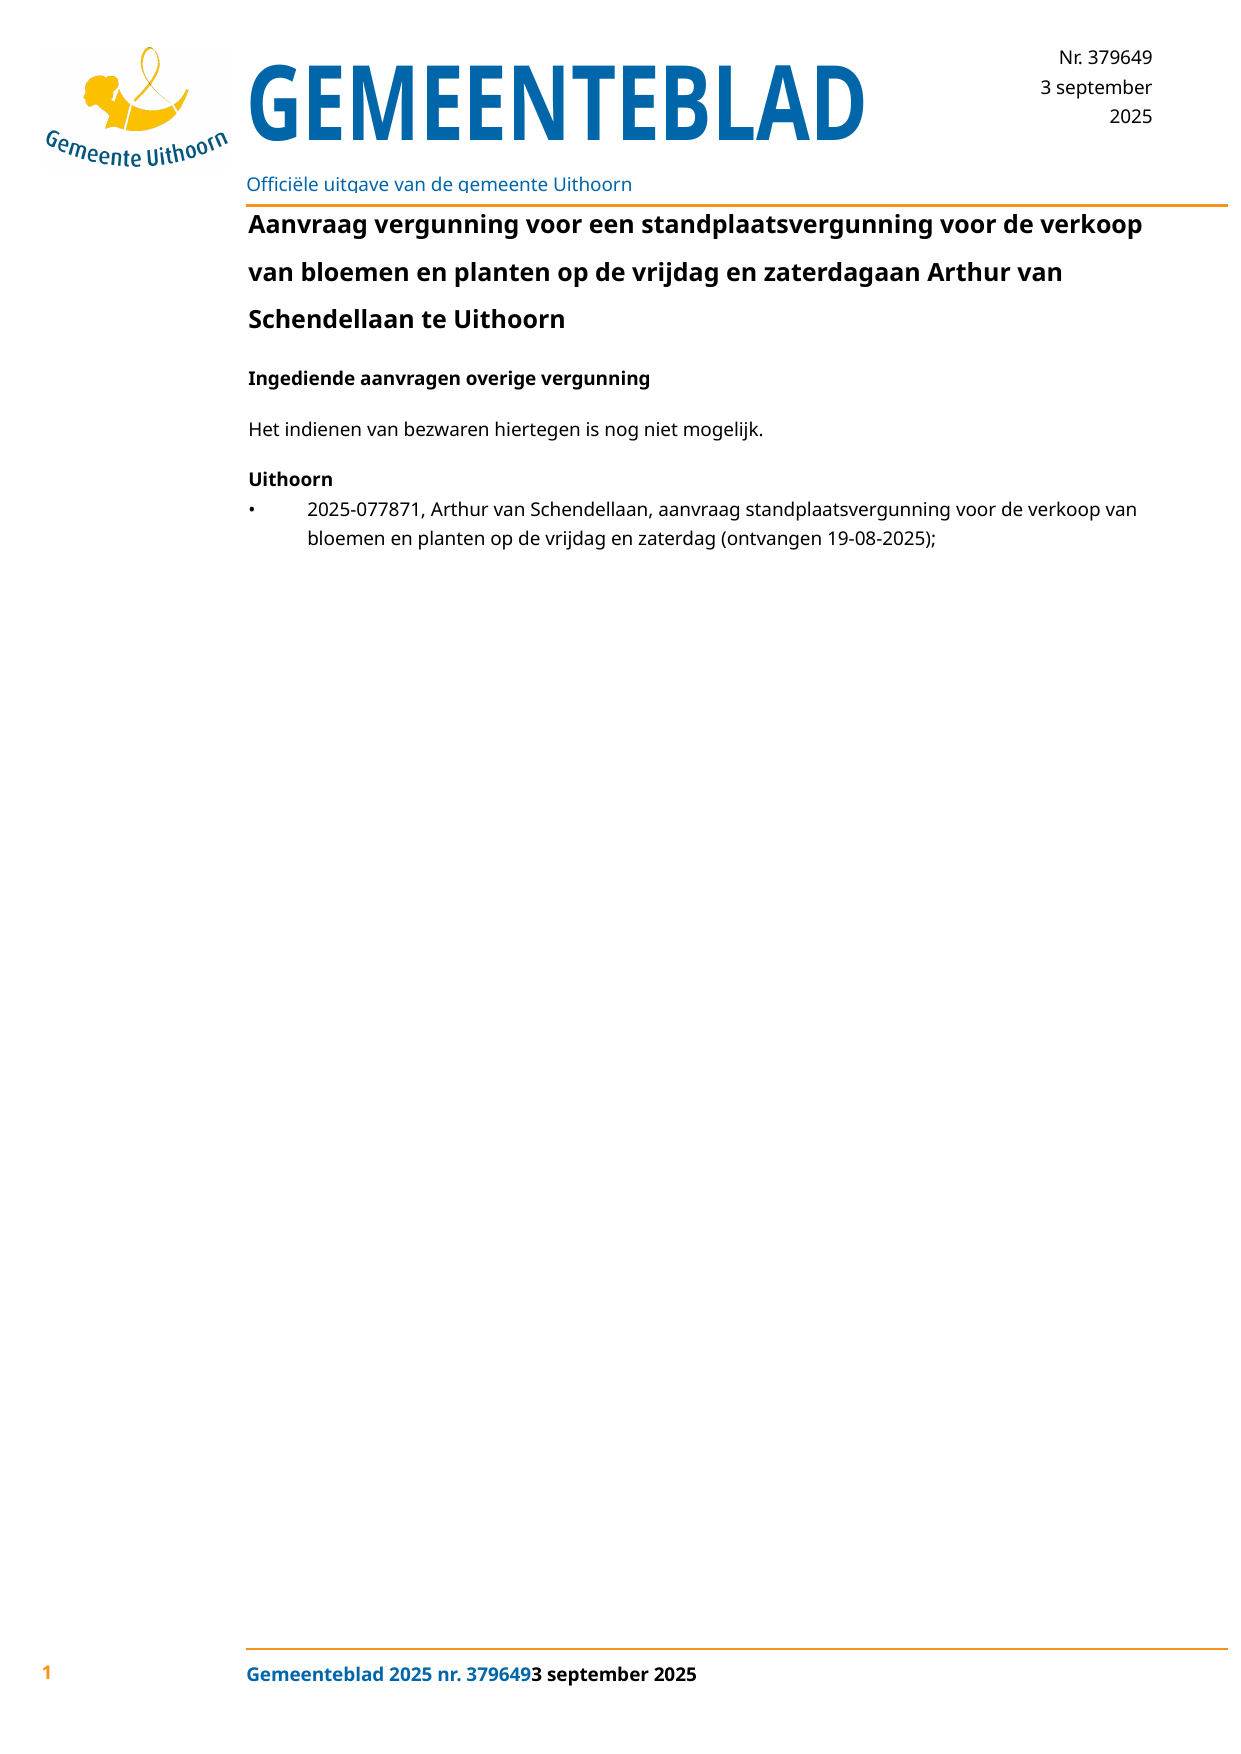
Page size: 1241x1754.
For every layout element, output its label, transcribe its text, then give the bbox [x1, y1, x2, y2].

picture [41, 47, 231, 172]
text Uithoorn [248, 466, 1152, 492]
text Het indienen van bezwaren hiertegen is nog niet mogelijk. [248, 416, 1152, 442]
text Ingediende aanvragen overige vergunning [248, 366, 1152, 391]
text Aanvraag vergunning voor een standplaatsvergunning voor de verkoop van bloemen en planten op de vrijdag en zaterdagaan Arthur van Schendellaan te Uithoorn [248, 207, 1152, 336]
list 2025-077871, Arthur van Schendellaan, aanvraag standplaatsvergunning voor de verkoop van bloemen en planten op de vrijdag en zaterdag (ontvangen 19-08-2025); [248, 496, 1152, 551]
